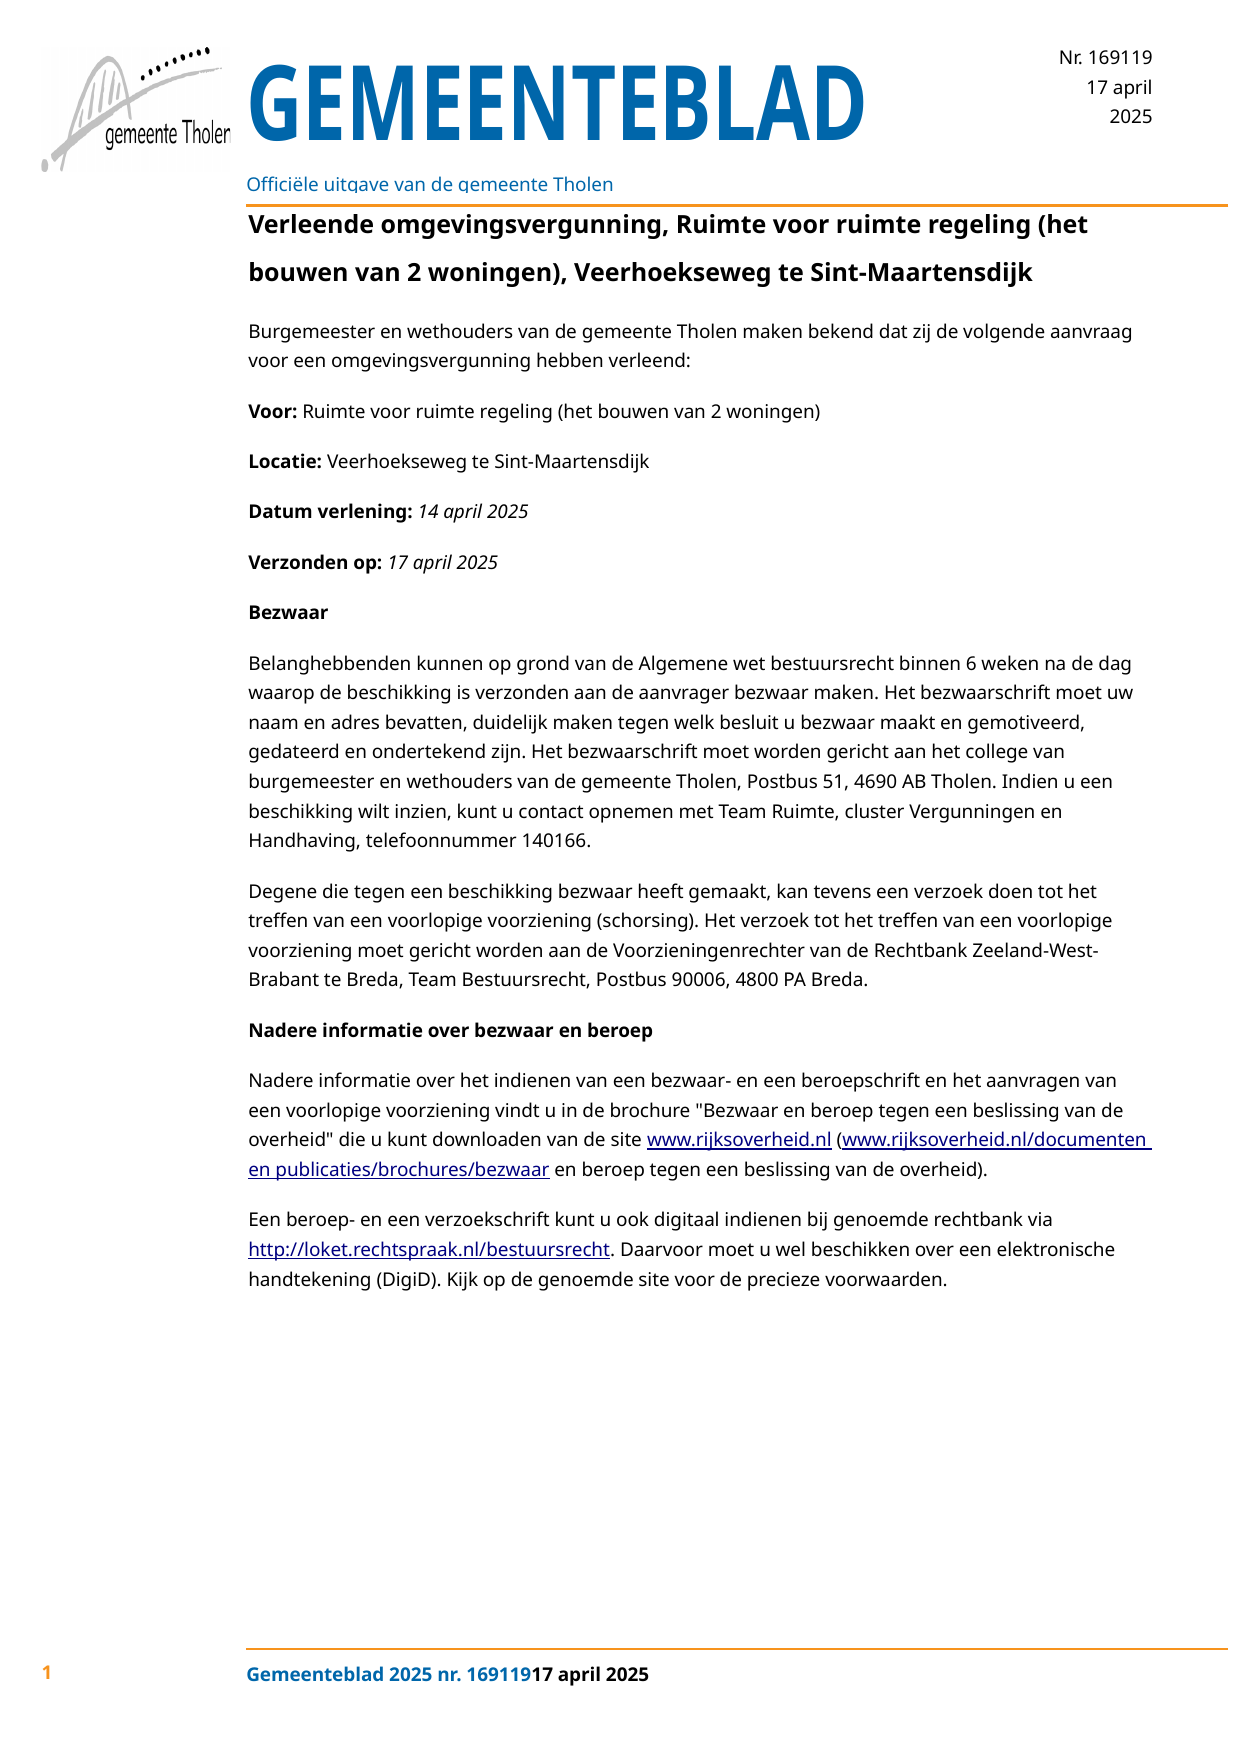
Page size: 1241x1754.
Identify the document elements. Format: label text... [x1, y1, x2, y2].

text Belanghebbenden kunnen op grond van de Algemene wet bestuursrecht binnen 6 weken na de dag waarop de beschikking is verzonden aan de aanvrager bezwaar maken. Het bezwaarschrift moet uw naam en adres bevatten, duidelijk maken tegen welk besluit u bezwaar maakt en gemotiveerd, gedateerd en ondertekend zijn. Het bezwaarschrift moet worden gericht aan het college van burgemeester en wethouders van de gemeente Tholen, Postbus 51, 4690 AB Tholen. Indien u een beschikking wilt inzien, kunt u contact opnemen met Team Ruimte, cluster Vergunningen en Handhaving, telefoonnummer 140166. [248, 650, 1152, 853]
text Datum verlening: 14 april 2025 [248, 499, 1152, 524]
text Verleende omgevingsvergunning, Ruimte voor ruimte regeling (het bouwen van 2 woningen), Veerhoekseweg te Sint-Maartensdijk [248, 207, 1152, 288]
text Verzonden op: 17 april 2025 [248, 549, 1152, 575]
text Nadere informatie over het indienen van een bezwaar- en een beroepschrift en het aanvragen van een voorlopige voorziening vindt u in de brochure "Bezwaar en beroep tegen een beslissing van de overheid" die u kunt downloaden van de site www.rijksoverheid.nl (www.rijksoverheid.nl/documenten en publicaties/brochures/bezwaar en beroep tegen een beslissing van de overheid). [248, 1067, 1152, 1182]
text Nadere informatie over bezwaar en beroep [248, 1017, 1152, 1043]
picture [41, 47, 231, 172]
text Locatie: Veerhoekseweg te Sint-Maartensdijk [248, 448, 1152, 474]
text Een beroep- en een verzoekschrift kunt u ook digitaal indienen bij genoemde rechtbank via http://loket.rechtspraak.nl/bestuursrecht. Daarvoor moet u wel beschikken over een elektronische handtekening (DigiD). Kijk op de genoemde site voor de precieze voorwaarden. [248, 1207, 1152, 1292]
text Voor: Ruimte voor ruimte regeling (het bouwen van 2 woningen) [248, 398, 1152, 424]
text Degene die tegen een beschikking bezwaar heeft gemaakt, kan tevens een verzoek doen tot het treffen van een voorlopige voorziening (schorsing). Het verzoek tot het treffen van een voorlopige voorziening moet gericht worden aan de Voorzieningenrechter van de Rechtbank Zeeland-West-Brabant te Breda, Team Bestuursrecht, Postbus 90006, 4800 PA Breda. [248, 878, 1152, 992]
text Bezwaar [248, 599, 1152, 625]
text Burgemeester en wethouders van de gemeente Tholen maken bekend dat zij de volgende aanvraag voor een omgevingsvergunning hebben verleend: [248, 318, 1152, 373]
